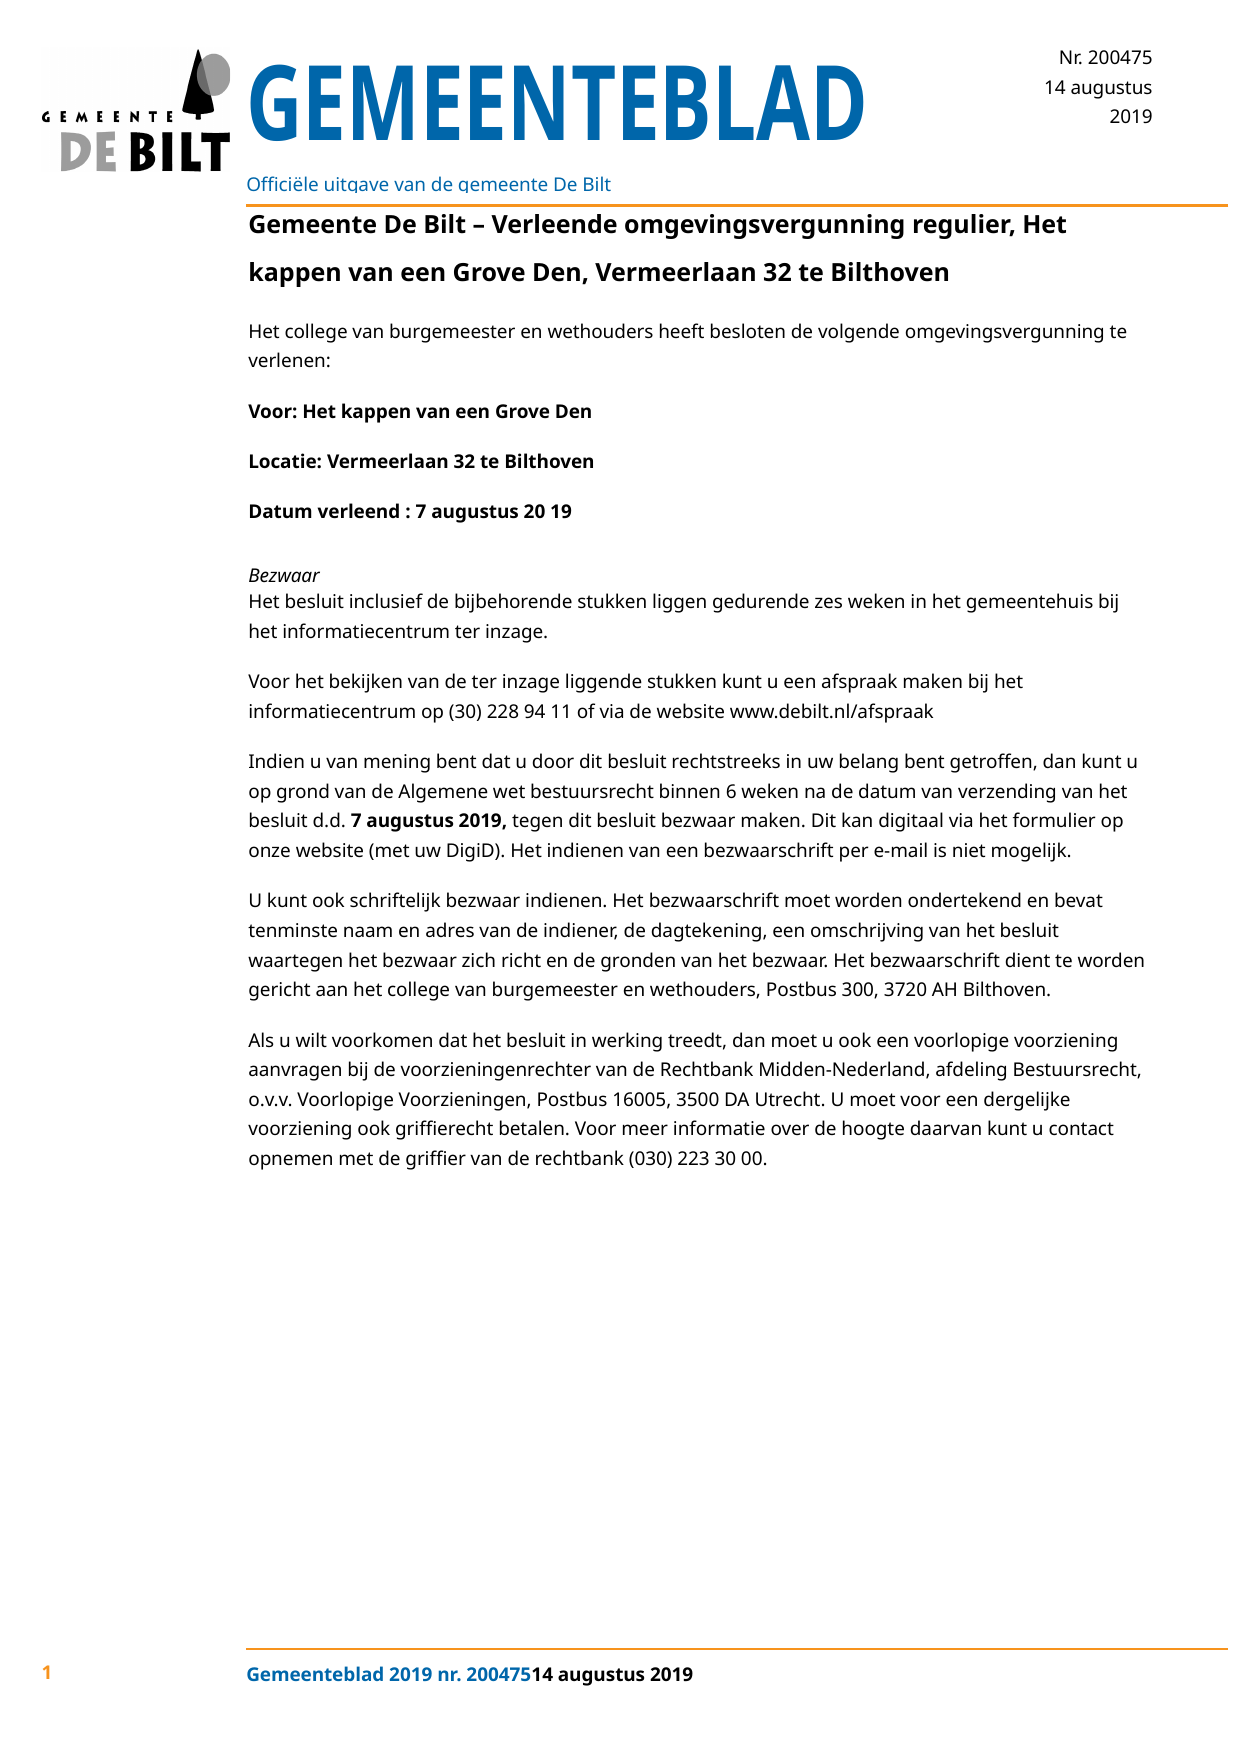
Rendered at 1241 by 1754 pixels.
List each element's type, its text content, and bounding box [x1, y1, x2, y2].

text Bezwaar [248, 563, 1152, 588]
text U kunt ook schriftelijk bezwaar indienen. Het bezwaarschrift moet worden ondertekend en bevat tenminste naam en adres van de indiener, de dagtekening, een omschrijving van het besluit waartegen het bezwaar zich richt en de gronden van het bezwaar. Het bezwaarschrift dient te worden gericht aan het college van burgemeester en wethouders, Postbus 300, 3720 AH Bilthoven. [248, 888, 1152, 1002]
text Als u wilt voorkomen dat het besluit in werking treedt, dan moet u ook een voorlopige voorziening aanvragen bij de voorzieningenrechter van de Rechtbank Midden-Nederland, afdeling Bestuursrecht, o.v.v. Voorlopige Voorzieningen, Postbus 16005, 3500 DA Utrecht. U moet voor een dergelijke voorziening ook griffierecht betalen. Voor meer informatie over de hoogte daarvan kunt u contact opnemen met de griffier van de rechtbank (030) 223 30 00. [248, 1027, 1152, 1171]
text Locatie: Vermeerlaan 32 te Bilthoven [248, 448, 1152, 474]
text Voor: Het kappen van een Grove Den [248, 398, 1152, 424]
text Datum verleend : 7 augustus 20 19 [248, 499, 1152, 524]
text Het besluit inclusief de bijbehorende stukken liggen gedurende zes weken in het gemeentehuis bij het informatiecentrum ter inzage. [248, 588, 1152, 644]
picture [41, 47, 231, 172]
text Gemeente De Bilt – Verleende omgevingsvergunning regulier, Het kappen van een Grove Den, Vermeerlaan 32 te Bilthoven [248, 207, 1152, 288]
text Het college van burgemeester en wethouders heeft besloten de volgende omgevingsvergunning te verlenen: [248, 318, 1152, 373]
text Voor het bekijken van de ter inzage liggende stukken kunt u een afspraak maken bij het informatiecentrum op (30) 228 94 11 of via de website www.debilt.nl/afspraak [248, 668, 1152, 724]
text Indien u van mening bent dat u door dit besluit rechtstreeks in uw belang bent getroffen, dan kunt u op grond van de Algemene wet bestuursrecht binnen 6 weken na de datum van verzending van het besluit d.d. 7 augustus 2019, tegen dit besluit bezwaar maken. Dit kan digitaal via het formulier op onze website (met uw DigiD). Het indienen van een bezwaarschrift per e-mail is niet mogelijk. [248, 748, 1152, 863]
